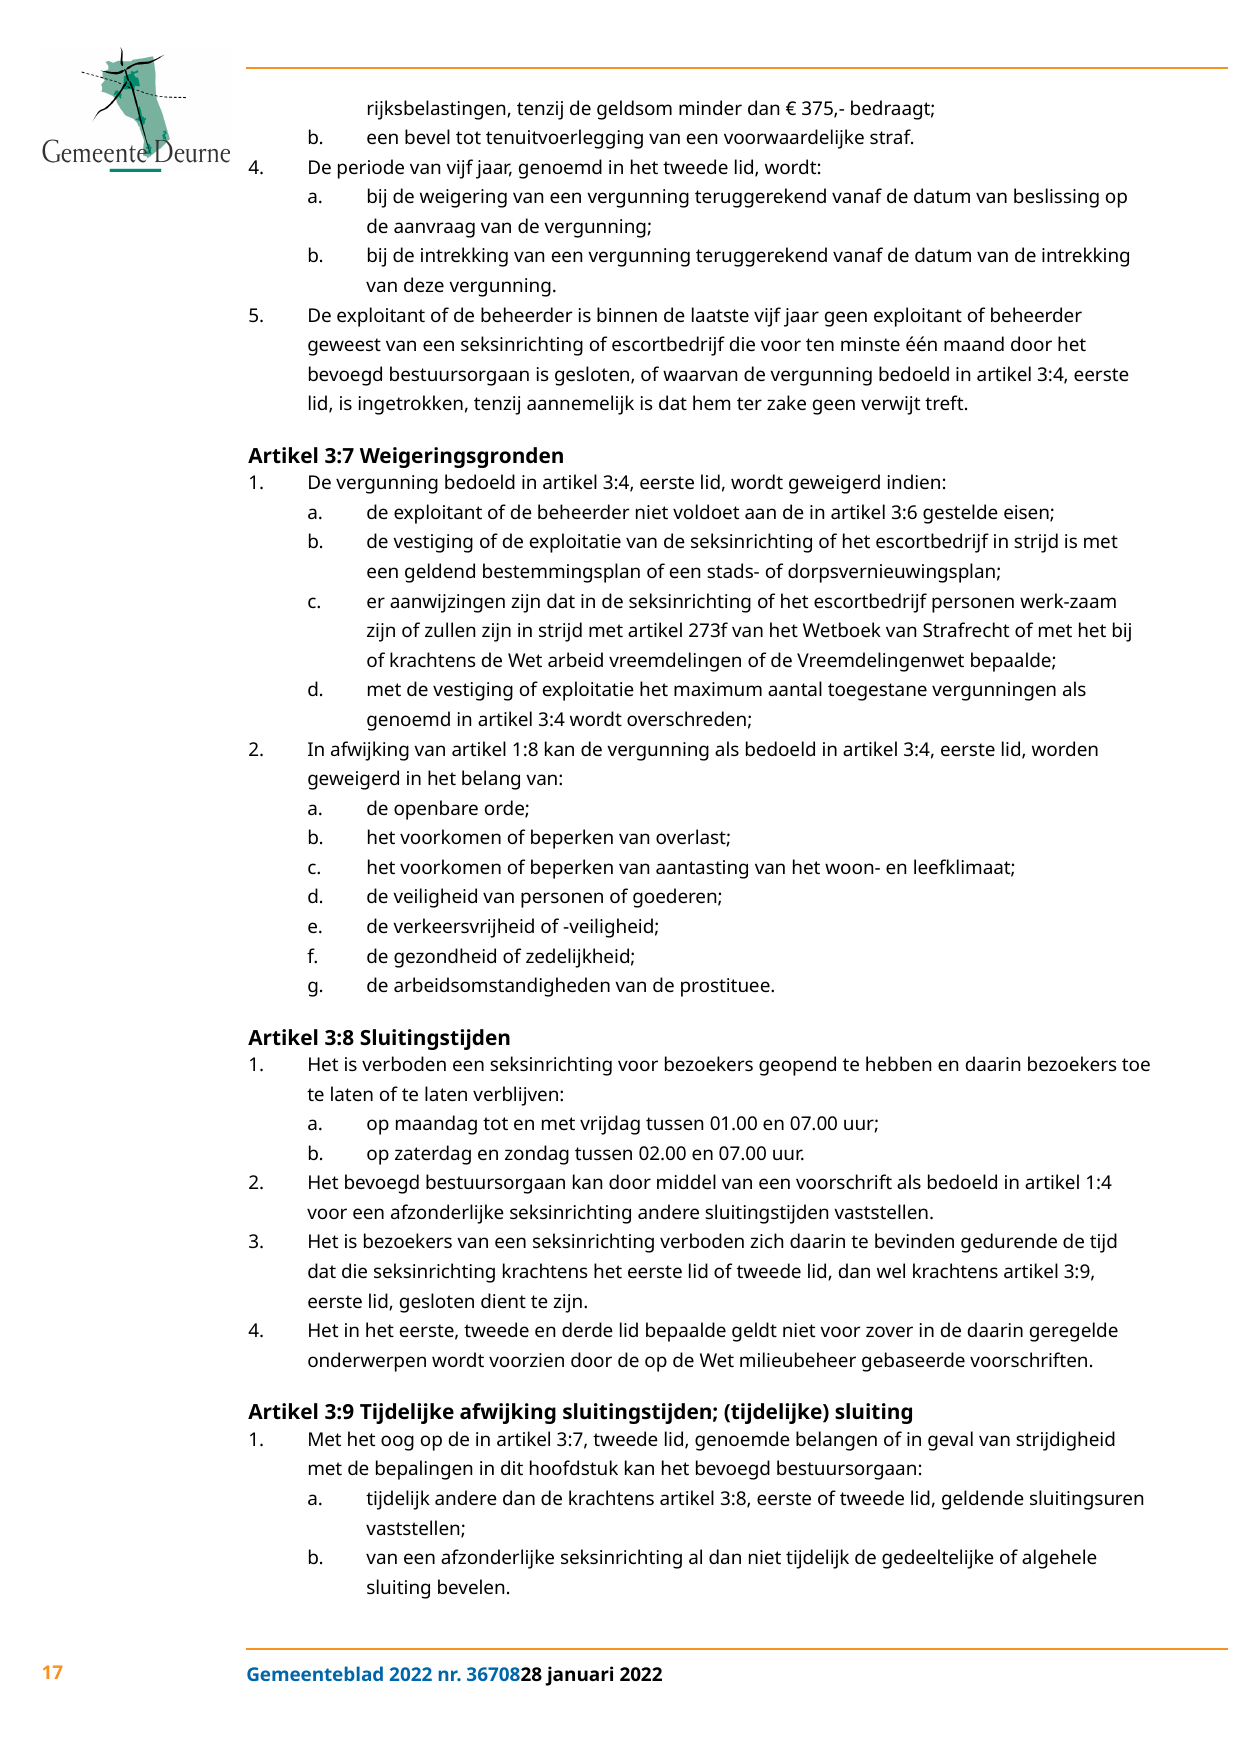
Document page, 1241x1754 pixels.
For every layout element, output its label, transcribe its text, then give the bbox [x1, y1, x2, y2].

text Artikel 3:7 Weigeringsgronden [248, 441, 1152, 469]
list een bevel tot tenuitvoerlegging van een voorwaardelijke straf. [307, 124, 1152, 150]
list met de vestiging of exploitatie het maximum aantal toegestane vergunningen als genoemd in artikel 3:4 wordt overschreden; [307, 677, 1152, 732]
list er aanwijzingen zijn dat in de seksinrichting of het escortbedrijf personen werk-zaam zijn of zullen zijn in strijd met artikel 273f van het Wetboek van Strafrecht of met het bij of krachtens de Wet arbeid vreemdelingen of de Vreemdelingenwet bepaalde; [307, 588, 1152, 673]
list Het bevoegd bestuursorgaan kan door middel van een voorschrift als bedoeld in artikel 1:4 voor een afzonderlijke seksinrichting andere sluitingstijden vaststellen. [248, 1169, 1152, 1225]
list De periode van vijf jaar, genoemd in het tweede lid, wordt: [248, 154, 1152, 180]
list Met het oog op de in artikel 3:7, tweede lid, genoemde belangen of in geval van strijdigheid met de bepalingen in dit hoofdstuk kan het bevoegd bestuursorgaan: [248, 1426, 1152, 1481]
list Het is bezoekers van een seksinrichting verboden zich daarin te bevinden gedurende de tijd dat die seksinrichting krachtens het eerste lid of tweede lid, dan wel krachtens artikel 3:9, eerste lid, gesloten dient te zijn. [248, 1229, 1152, 1314]
list De exploitant of de beheerder is binnen de laatste vijf jaar geen exploitant of beheerder geweest van een seksinrichting of escortbedrijf die voor ten minste één maand door het bevoegd bestuursorgaan is gesloten, of waarvan de vergunning bedoeld in artikel 3:4, eerste lid, is ingetrokken, tenzij aannemelijk is dat hem ter zake geen verwijt treft. [248, 302, 1152, 416]
list op zaterdag en zondag tussen 02.00 en 07.00 uur. [307, 1140, 1152, 1166]
list De vergunning bedoeld in artikel 3:4, eerste lid, wordt geweigerd indien: [248, 469, 1152, 495]
text Artikel 3:8 Sluitingstijden [248, 1023, 1152, 1051]
list In afwijking van artikel 1:8 kan de vergunning als bedoeld in artikel 3:4, eerste lid, worden geweigerd in het belang van: [248, 736, 1152, 791]
list de exploitant of de beheerder niet voldoet aan de in artikel 3:6 gestelde eisen; [307, 499, 1152, 525]
list de verkeersvrijheid of -veiligheid; [307, 913, 1152, 939]
list Het in het eerste, tweede en derde lid bepaalde geldt niet voor zover in de daarin geregelde onderwerpen wordt voorzien door de op de Wet milieubeheer gebaseerde voorschriften. [248, 1317, 1152, 1373]
list de gezondheid of zedelijkheid; [307, 943, 1152, 968]
list de openbare orde; [307, 795, 1152, 821]
text Artikel 3:9 Tijdelijke afwijking sluitingstijden; (tijdelijke) sluiting [248, 1397, 1152, 1426]
list de arbeidsomstandigheden van de prostituee. [307, 972, 1152, 998]
list tijdelijk andere dan de krachtens artikel 3:8, eerste of tweede lid, geldende sluitingsuren vaststellen; [307, 1485, 1152, 1540]
list op maandag tot en met vrijdag tussen 01.00 en 07.00 uur; [307, 1110, 1152, 1136]
list van een afzonderlijke seksinrichting al dan niet tijdelijk de gedeeltelijke of algehele sluiting bevelen. [307, 1544, 1152, 1599]
list de vestiging of de exploitatie van de seksinrichting of het escortbedrijf in strijd is met een geldend bestemmingsplan of een stads- of dorpsvernieuwingsplan; [307, 529, 1152, 584]
list de veiligheid van personen of goederen; [307, 884, 1152, 909]
list bij de intrekking van een vergunning teruggerekend vanaf de datum van de intrekking van deze vergunning. [307, 243, 1152, 298]
list bij de weigering van een vergunning teruggerekend vanaf de datum van beslissing op de aanvraag van de vergunning; [307, 183, 1152, 239]
list rijksbelastingen, tenzij de geldsom minder dan € 375,- bedraagt; [307, 95, 1152, 121]
list het voorkomen of beperken van overlast; [307, 824, 1152, 850]
list Het is verboden een seksinrichting voor bezoekers geopend te hebben en daarin bezoekers toe te laten of te laten verblijven: [248, 1051, 1152, 1107]
list het voorkomen of beperken van aantasting van het woon- en leefklimaat; [307, 854, 1152, 880]
picture [41, 47, 231, 172]
